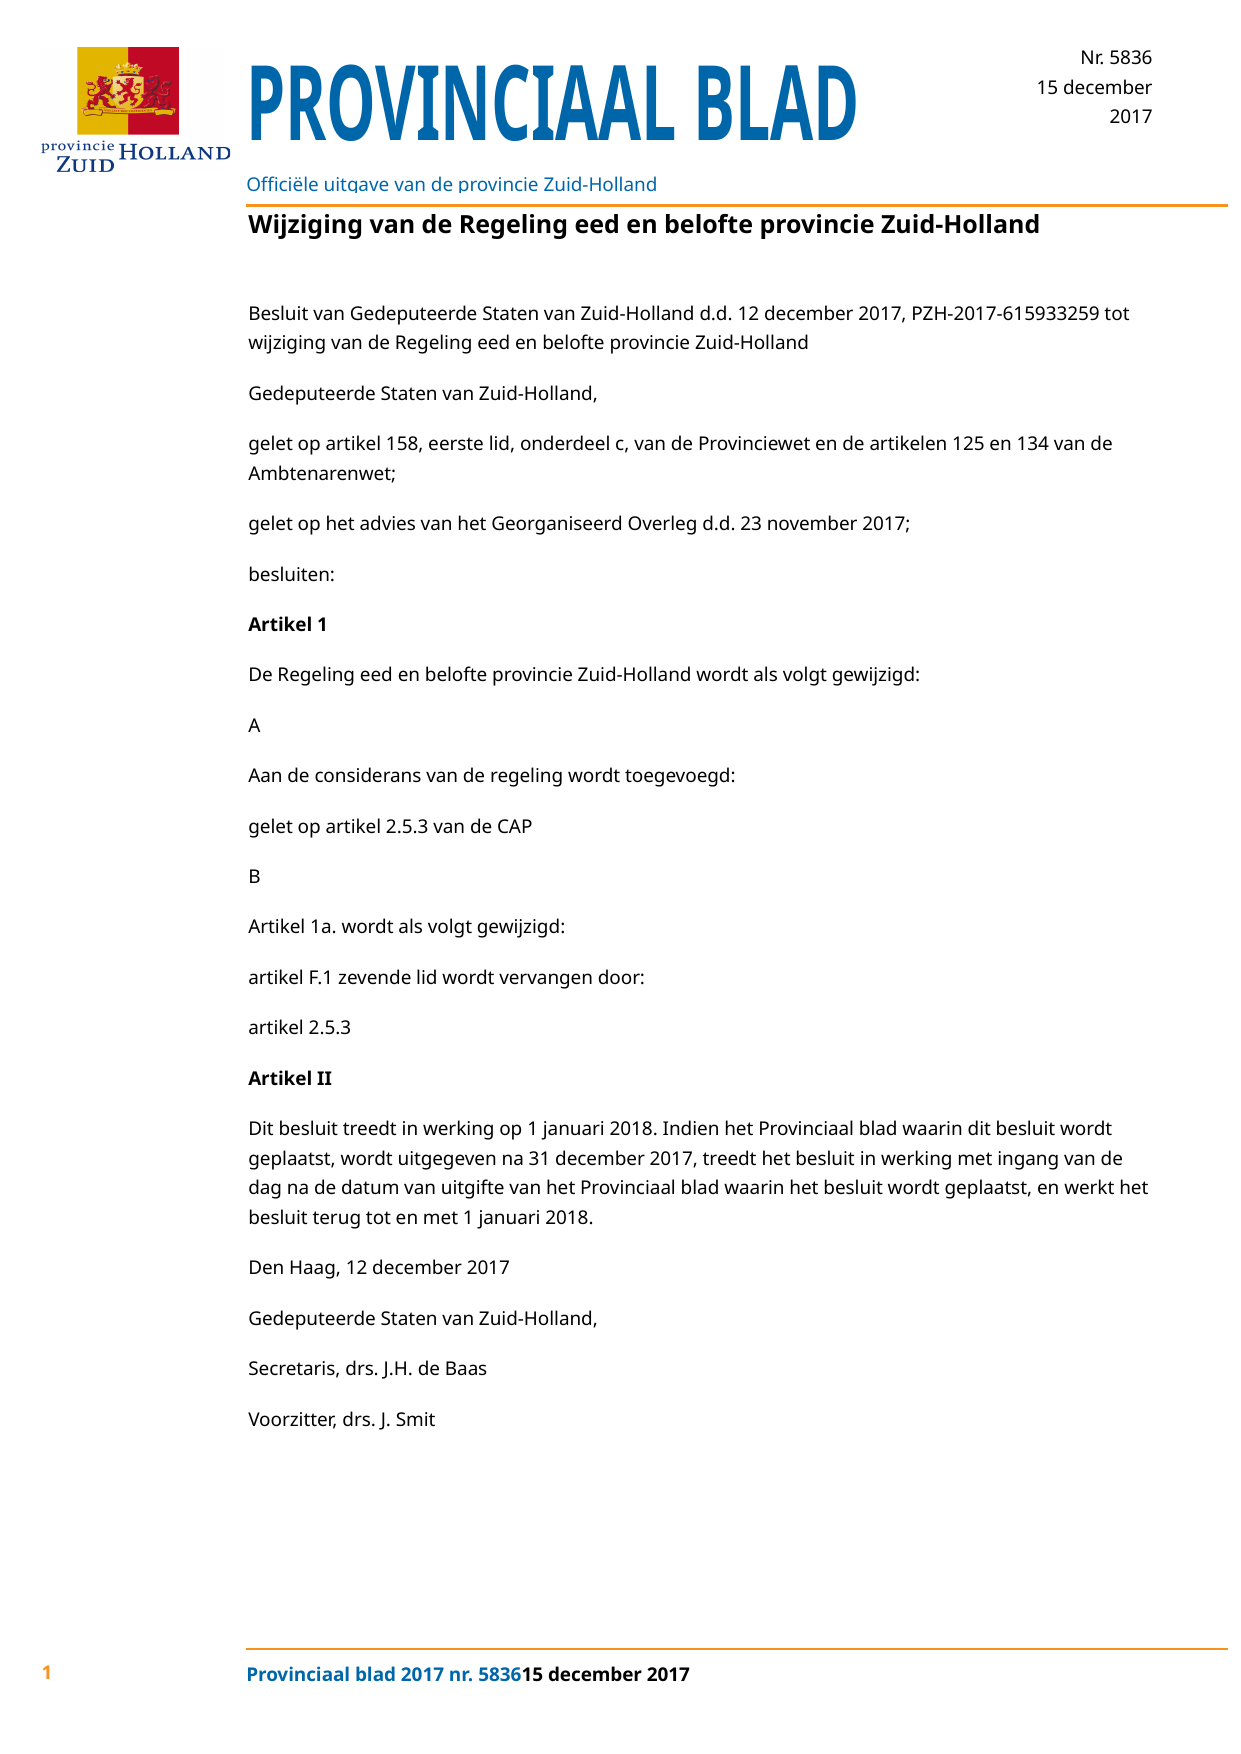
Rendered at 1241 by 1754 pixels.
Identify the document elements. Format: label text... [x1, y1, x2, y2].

text Artikel 1 [248, 611, 1152, 637]
text Voorzitter, drs. J. Smit [248, 1406, 1152, 1431]
text Secretaris, drs. J.H. de Baas [248, 1355, 1152, 1381]
text artikel F.1 zevende lid wordt vervangen door: [248, 964, 1152, 990]
text Besluit van Gedeputeerde Staten van Zuid-Holland d.d. 12 december 2017, PZH-2017-615933259 tot wijziging van de Regeling eed en belofte provincie Zuid-Holland [248, 300, 1152, 355]
text Wijziging van de Regeling eed en belofte provincie Zuid-Holland [248, 207, 1152, 241]
text gelet op het advies van het Georganiseerd Overleg d.d. 23 november 2017; [248, 510, 1152, 536]
text A [248, 712, 1152, 738]
text De Regeling eed en belofte provincie Zuid-Holland wordt als volgt gewijzigd: [248, 662, 1152, 687]
text Gedeputeerde Staten van Zuid-Holland, [248, 380, 1152, 406]
text Den Haag, 12 december 2017 [248, 1254, 1152, 1280]
text gelet op artikel 2.5.3 van de CAP [248, 813, 1152, 838]
text gelet op artikel 158, eerste lid, onderdeel c, van de Provinciewet en de artikelen 125 en 134 van de Ambtenarenwet; [248, 430, 1152, 486]
text Gedeputeerde Staten van Zuid-Holland, [248, 1305, 1152, 1331]
text besluiten: [248, 561, 1152, 586]
text Dit besluit treedt in werking op 1 januari 2018. Indien het Provinciaal blad waarin dit besluit wordt geplaatst, wordt uitgegeven na 31 december 2017, treedt het besluit in werking met ingang van de dag na de datum van uitgifte van het Provinciaal blad waarin het besluit wordt geplaatst, en werkt het besluit terug tot en met 1 januari 2018. [248, 1115, 1152, 1230]
text artikel 2.5.3 [248, 1014, 1152, 1040]
picture [41, 47, 231, 172]
text Aan de considerans van de regeling wordt toegevoegd: [248, 762, 1152, 788]
text B [248, 863, 1152, 889]
text Artikel II [248, 1065, 1152, 1091]
text Artikel 1a. wordt als volgt gewijzigd: [248, 914, 1152, 939]
